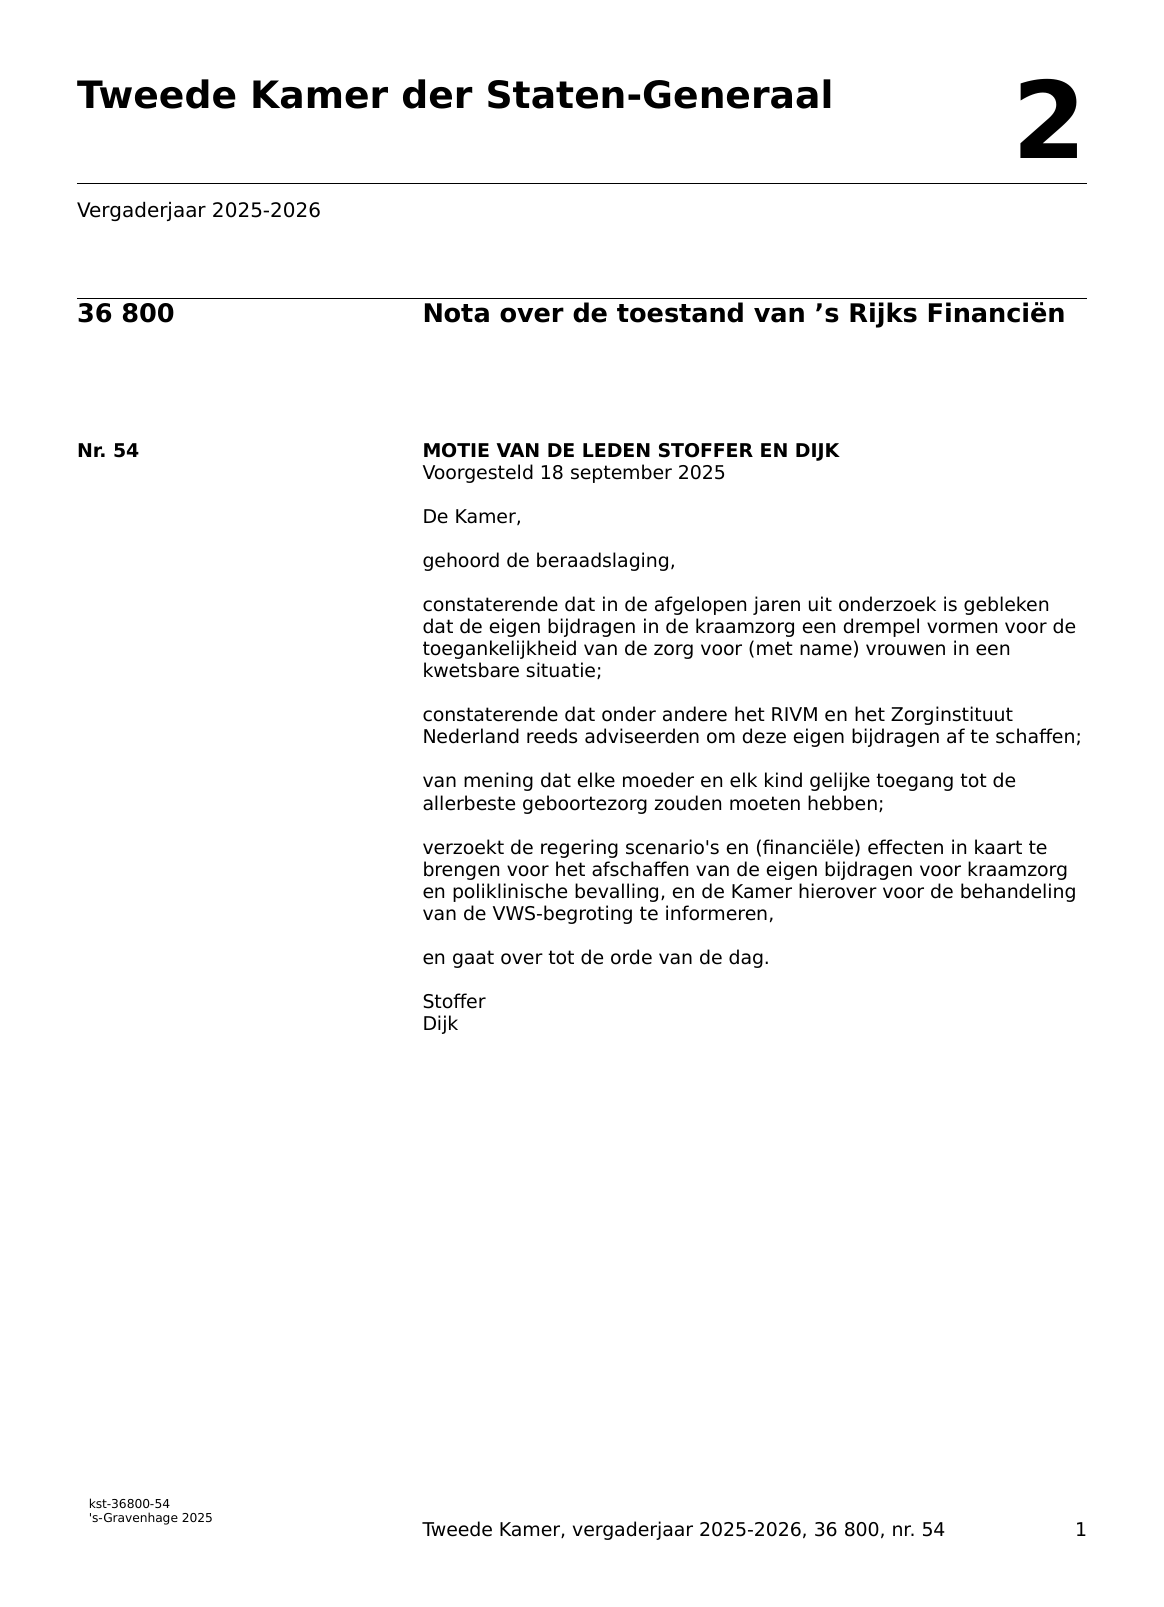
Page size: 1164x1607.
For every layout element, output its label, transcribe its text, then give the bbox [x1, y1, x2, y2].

text Stoffer [422, 991, 1087, 1013]
text De Kamer, [422, 506, 1087, 528]
text van mening dat elke moeder en elk kind gelijke toegang tot de allerbeste geboortezorg zouden moeten hebben; [422, 770, 1087, 814]
table_cell Vergaderjaar 2025-2026 [77, 184, 1087, 298]
text gehoord de beraadslaging, [422, 550, 1087, 572]
text constaterende dat in de afgelopen jaren uit onderzoek is gebleken dat de eigen bijdragen in de kraamzorg een drempel vormen voor de toegankelijkheid van de zorg voor (met name) vrouwen in een kwetsbare situatie; [422, 594, 1087, 682]
table_header Tweede Kamer der Staten-Generaal [77, 59, 886, 183]
text Voorgesteld 18 september 2025 [422, 462, 1087, 484]
subtitle 36 800 Nota over de toestand van ’s Rijks Financiën [77, 299, 1087, 329]
subtitle Nr. 54 MOTIE VAN DE LEDEN STOFFER EN DIJK [77, 440, 1087, 462]
text Dijk [422, 1013, 1087, 1035]
text constaterende dat onder andere het RIVM en het Zorginstituut Nederland reeds adviseerden om deze eigen bijdragen af te schaffen; [422, 704, 1087, 748]
text verzoekt de regering scenario's en (financiële) effecten in kaart te brengen voor het afschaffen van de eigen bijdragen voor kraamzorg en poliklinische bevalling, en de Kamer hierover voor de behandeling van de VWS-begroting te informeren, [422, 837, 1087, 924]
table_header 2 [886, 59, 1087, 183]
text 's-Gravenhage 2025 [88, 1511, 323, 1525]
text kst-36800-54 [88, 1497, 323, 1511]
text en gaat over tot de orde van de dag. [422, 947, 1087, 969]
